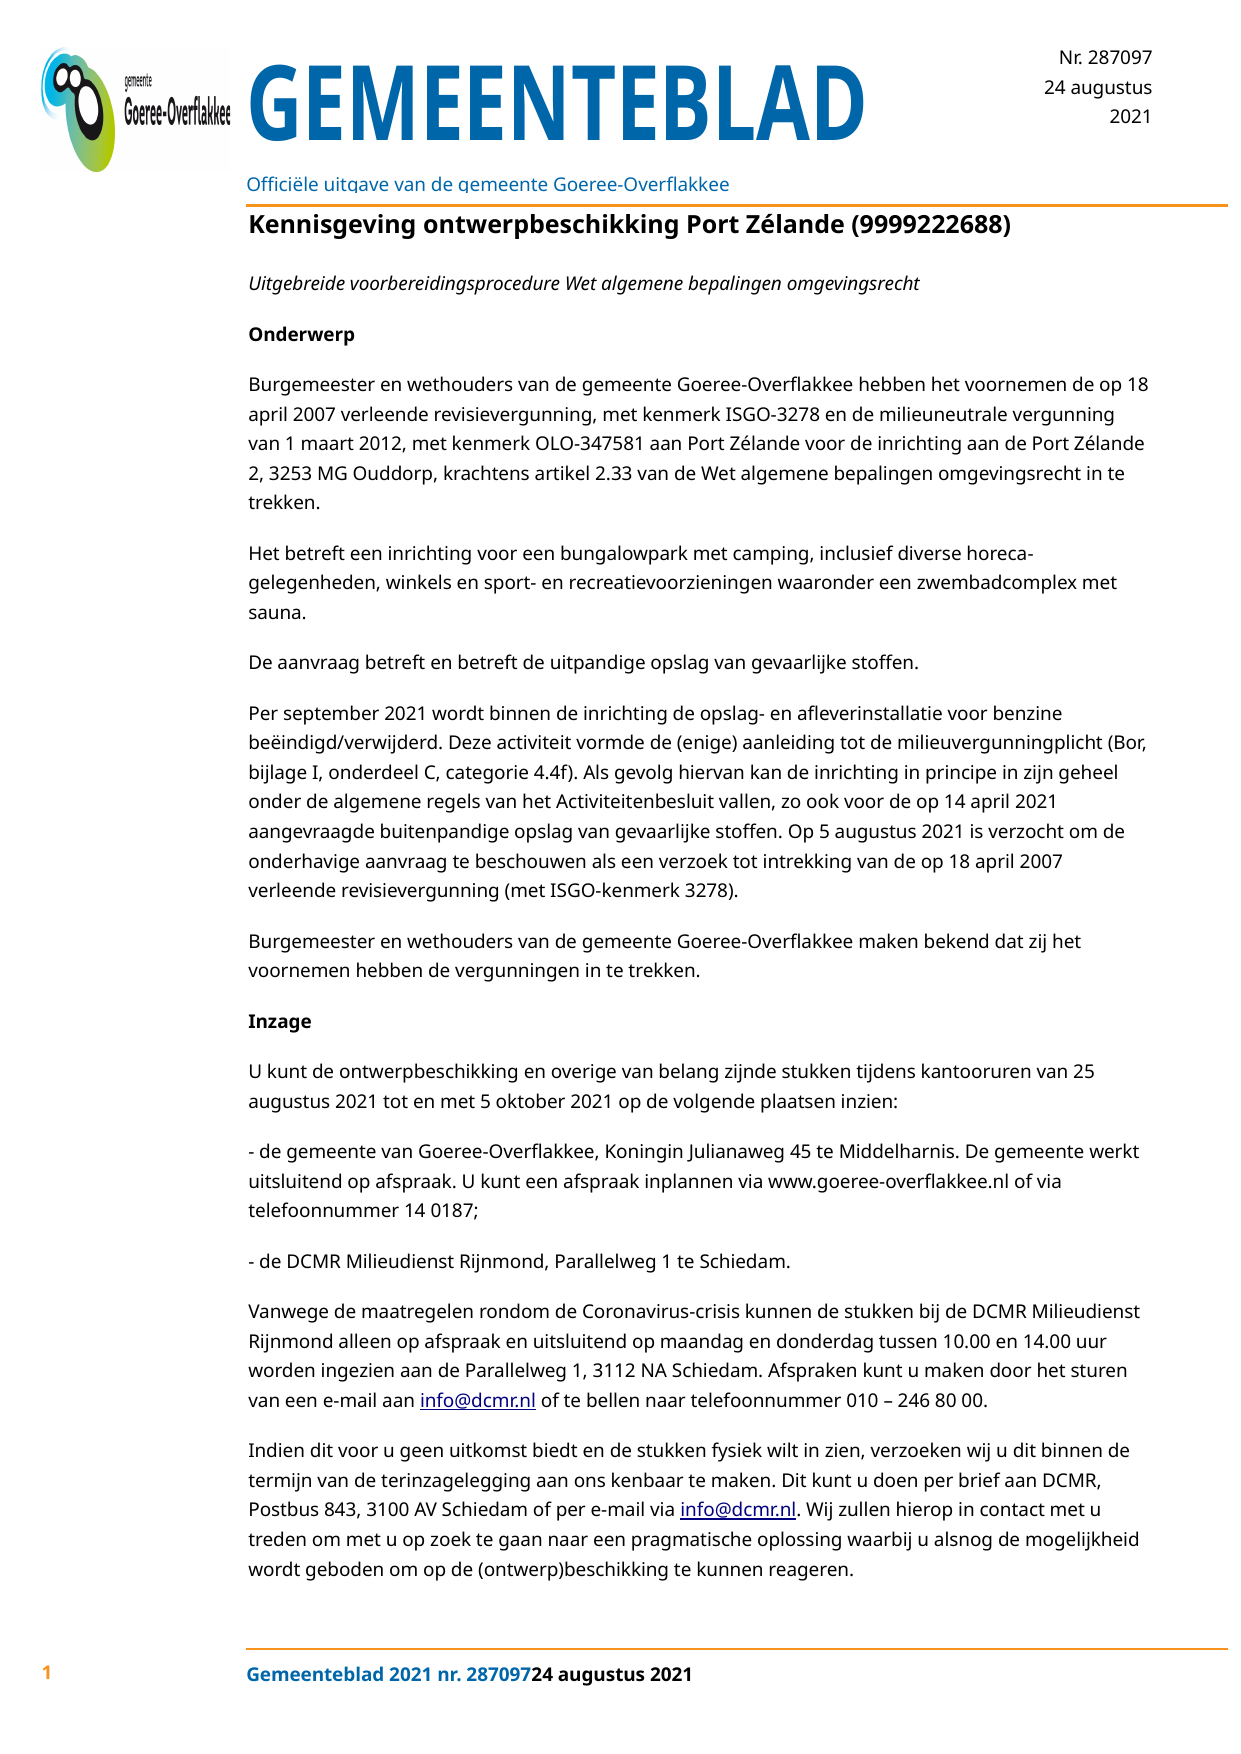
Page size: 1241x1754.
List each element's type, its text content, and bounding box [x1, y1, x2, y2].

text Burgemeester en wethouders van de gemeente Goeree-Overflakkee maken bekend dat zij het voornemen hebben de vergunningen in te trekken. [248, 928, 1152, 983]
text Het betreft een inrichting voor een bungalowpark met camping, inclusief diverse horeca­gelegenheden, winkels en sport- en recreatievoorzieningen waaronder een zwembadcomplex met sauna. [248, 540, 1152, 625]
text Onderwerp [248, 321, 1152, 346]
text Per september 2021 wordt binnen de inrichting de opslag- en afleverinstallatie voor benzine beëindigd/verwijderd. Deze activiteit vormde de (enige) aanleiding tot de milieuvergunningplicht (Bor, bijlage I, onderdeel C, categorie 4.4f). Als gevolg hiervan kan de inrichting in principe in zijn geheel onder de algemene regels van het Activiteitenbesluit vallen, zo ook voor de op 14 april 2021 aangevraagde buitenpandige opslag van gevaarlijke stoffen. Op 5 augustus 2021 is verzocht om de onderhavige aanvraag te beschouwen als een verzoek tot intrekking van de op 18 april 2007 verleende revisievergunning (met ISGO-kenmerk 3278). [248, 700, 1152, 903]
text Vanwege de maatregelen rondom de Coronavirus-crisis kunnen de stukken bij de DCMR Milieudienst Rijnmond alleen op afspraak en uitsluitend op maandag en donderdag tussen 10.00 en 14.00 uur worden ingezien aan de Parallelweg 1, 3112 NA Schiedam. Afspraken kunt u maken door het sturen van een e-mail aan info@dcmr.nl of te bellen naar telefoonnummer 010 – 246 80 00. [248, 1298, 1152, 1413]
text - de gemeente van Goeree-Overflakkee, Koningin Julianaweg 45 te Middelharnis. De gemeente werkt uitsluitend op afspraak. U kunt een afspraak inplannen via www.goeree-overflakkee.nl of via telefoonnummer 14 0187; [248, 1138, 1152, 1223]
text De aanvraag betreft en betreft de uitpandige opslag van gevaarlijke stoffen. [248, 649, 1152, 675]
text Indien dit voor u geen uitkomst biedt en de stukken fysiek wilt in zien, verzoeken wij u dit binnen de termijn van de terinzagelegging aan ons kenbaar te maken. Dit kunt u doen per brief aan DCMR, Postbus 843, 3100 AV Schiedam of per e-mail via info@dcmr.nl. Wij zullen hierop in contact met u treden om met u op zoek te gaan naar een pragmatische oplossing waarbij u alsnog de mogelijkheid wordt geboden om op de (ontwerp)beschikking te kunnen reageren. [248, 1437, 1152, 1581]
text U kunt de ontwerpbeschikking en overige van belang zijnde stukken tijdens kantooruren van 25 augustus 2021 tot en met 5 oktober 2021 op de volgende plaatsen inzien: [248, 1058, 1152, 1113]
text Inzage [248, 1008, 1152, 1033]
text Uitgebreide voorbereidingsprocedure Wet algemene bepalingen omgevingsrecht [248, 270, 1152, 296]
text Kennisgeving ontwerpbeschikking Port Zélande (9999222688) [248, 207, 1152, 241]
picture [41, 47, 231, 172]
text - de DCMR Milieudienst Rijnmond, Parallelweg 1 te Schiedam. [248, 1248, 1152, 1273]
text Burgemeester en wethouders van de gemeente Goeree-Overflakkee hebben het voornemen de op 18 april 2007 verleende revisievergunning, met kenmerk ISGO-3278 en de milieuneutrale vergunning van 1 maart 2012, met kenmerk OLO-347581 aan Port Zélande voor de inrichting aan de Port Zélande 2, 3253 MG Ouddorp, krachtens artikel 2.33 van de Wet algemene bepalingen omgevingsrecht in te trekken. [248, 371, 1152, 515]
